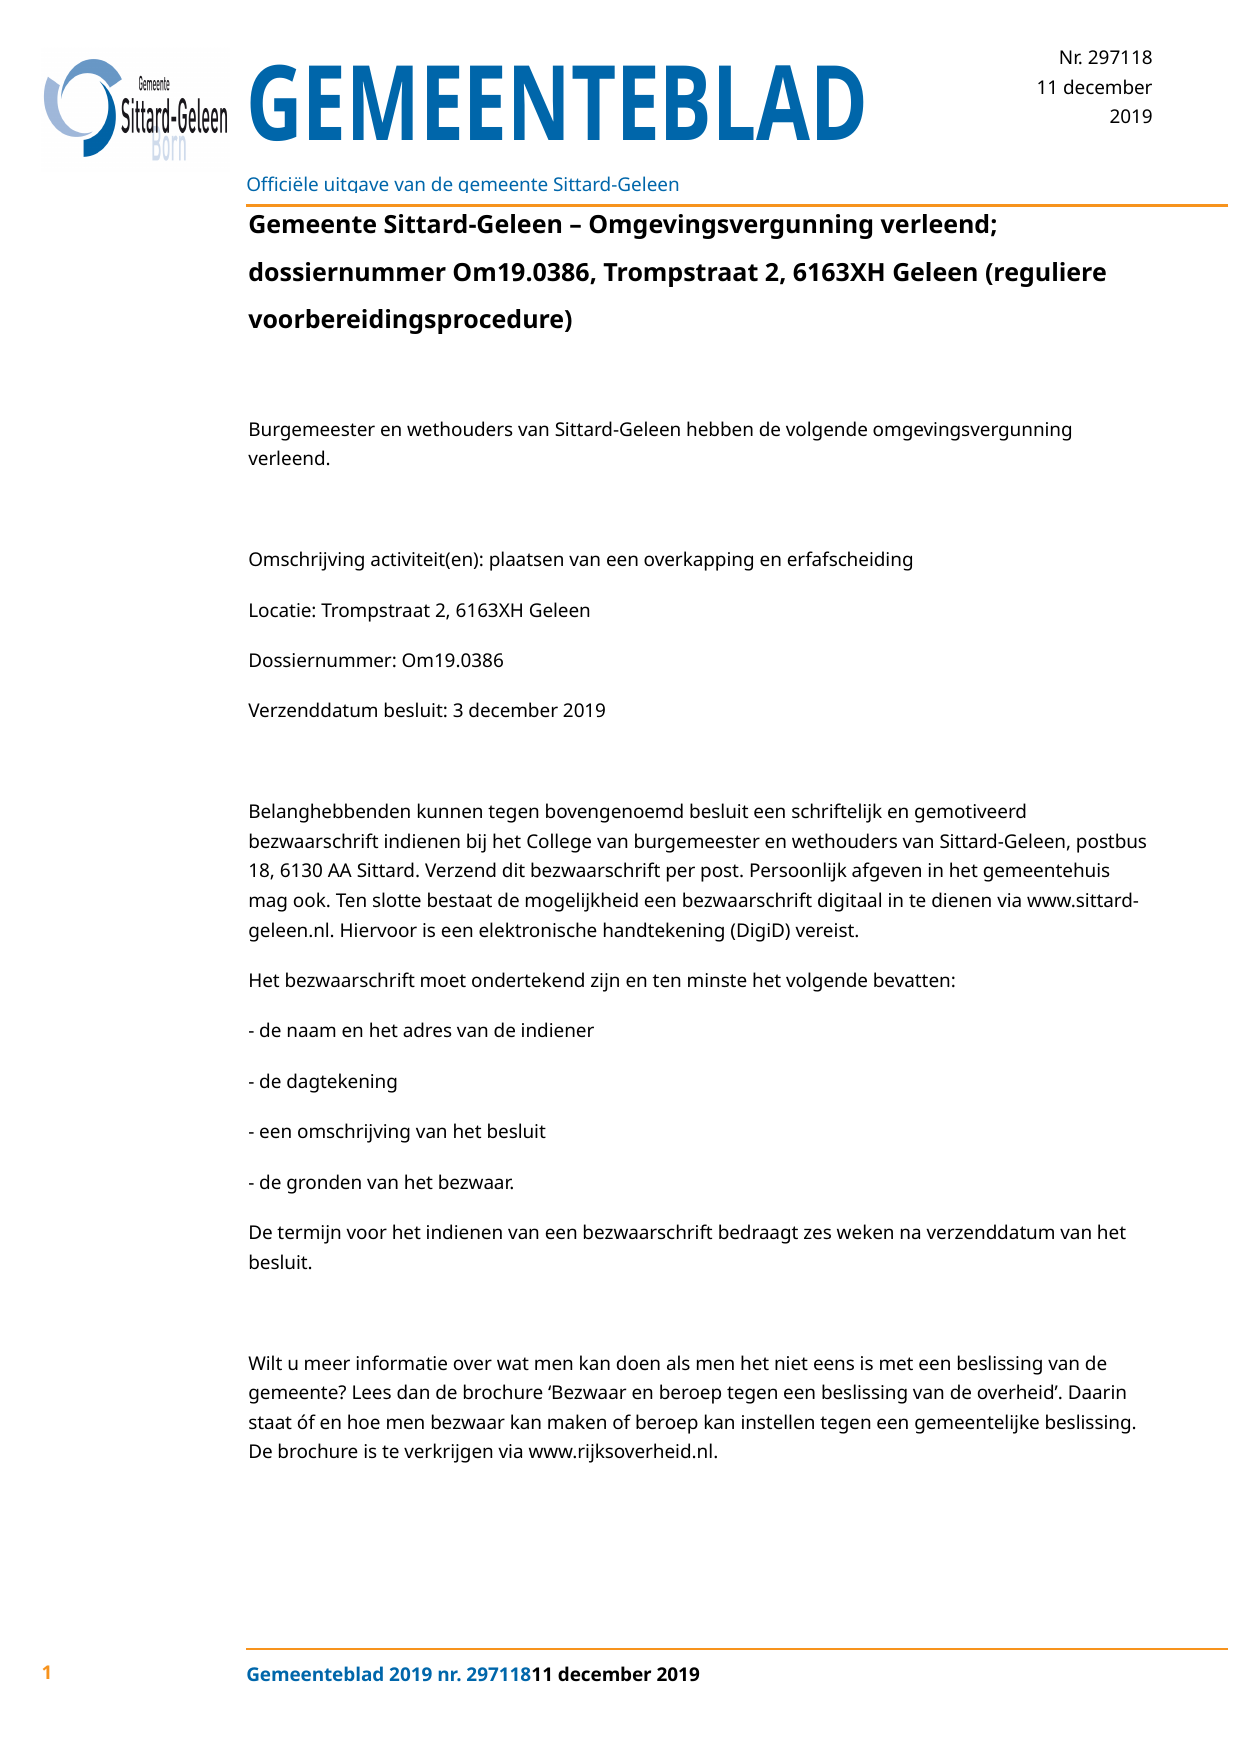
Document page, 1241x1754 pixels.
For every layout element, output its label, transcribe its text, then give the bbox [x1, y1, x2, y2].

text - de naam en het adres van de indiener [248, 1018, 1152, 1043]
picture [41, 47, 231, 172]
text Het bezwaarschrift moet ondertekend zijn en ten minste het volgende bevatten: [248, 967, 1152, 993]
text Burgemeester en wethouders van Sittard-Geleen hebben de volgende omgevingsvergunning verleend. [248, 416, 1152, 471]
text Dossiernummer: Om19.0386 [248, 647, 1152, 673]
text Omschrijving activiteit(en): plaatsen van een overkapping en erfafscheiding [248, 546, 1152, 572]
text Gemeente Sittard-Geleen – Omgevingsvergunning verleend; dossiernummer Om19.0386, Trompstraat 2, 6163XH Geleen (reguliere voorbereidingsprocedure) [248, 207, 1152, 336]
text - een omschrijving van het besluit [248, 1118, 1152, 1144]
text De termijn voor het indienen van een bezwaarschrift bedraagt zes weken na verzenddatum van het besluit. [248, 1219, 1152, 1274]
text Locatie: Trompstraat 2, 6163XH Geleen [248, 597, 1152, 622]
text - de gronden van het bezwaar. [248, 1169, 1152, 1194]
text Wilt u meer informatie over wat men kan doen als men het niet eens is met een beslissing van de gemeente? Lees dan de brochure ‘Bezwaar en beroep tegen een beslissing van de overheid’. Daarin staat óf en hoe men bezwaar kan maken of beroep kan instellen tegen een gemeentelijke beslissing. De brochure is te verkrijgen via www.rijksoverheid.nl. [248, 1350, 1152, 1464]
text - de dagtekening [248, 1068, 1152, 1094]
text Verzenddatum besluit: 3 december 2019 [248, 698, 1152, 723]
text Belanghebbenden kunnen tegen bovengenoemd besluit een schriftelijk en gemotiveerd bezwaarschrift indienen bij het College van burgemeester en wethouders van Sittard-Geleen, postbus 18, 6130 AA Sittard. Verzend dit bezwaarschrift per post. Persoonlijk afgeven in het gemeentehuis mag ook. Ten slotte bestaat de mogelijkheid een bezwaarschrift digitaal in te dienen via www.sittard-geleen.nl. Hiervoor is een elektronische handtekening (DigiD) vereist. [248, 798, 1152, 942]
